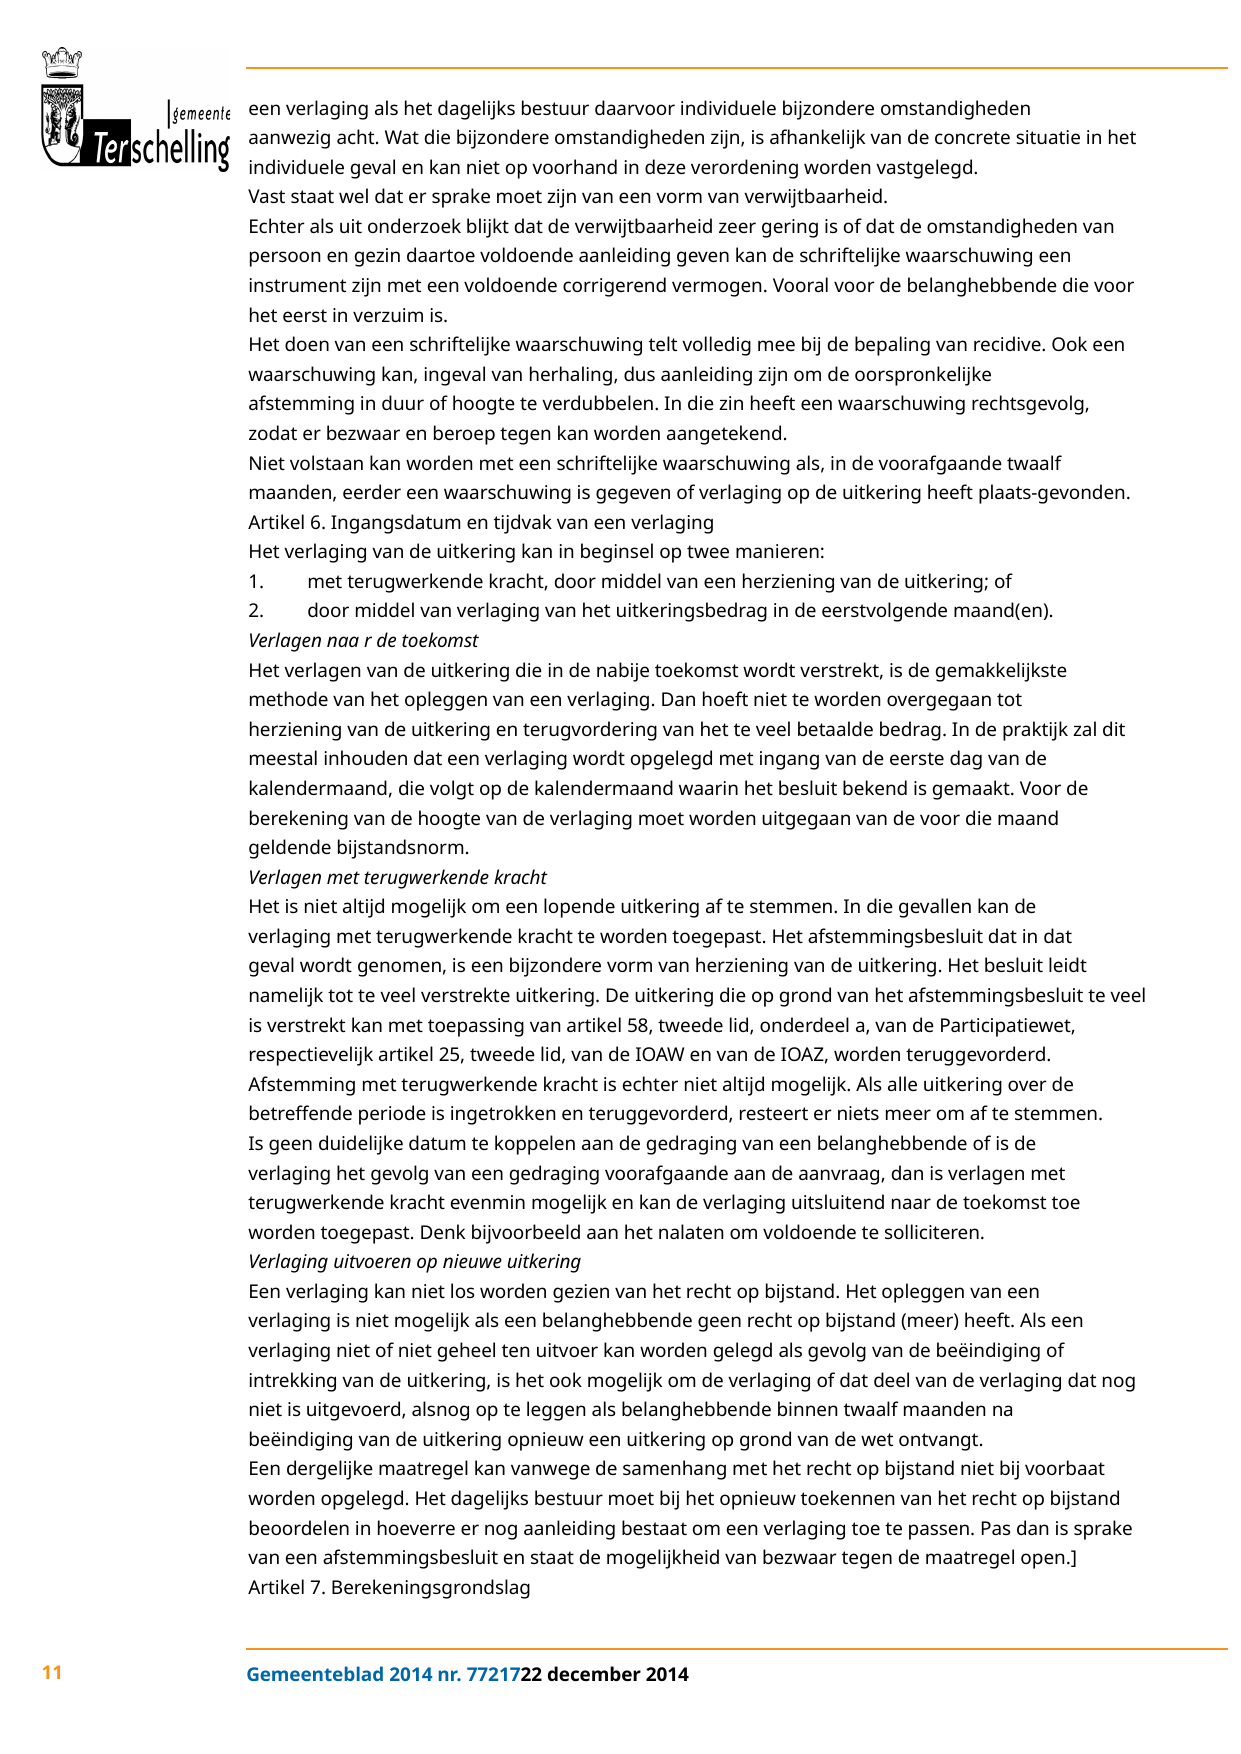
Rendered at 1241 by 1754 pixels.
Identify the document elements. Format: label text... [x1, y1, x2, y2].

text Verlaging uitvoeren op nieuwe uitkering [248, 1248, 1152, 1274]
text zodat er bezwaar en beroep tegen kan worden aangetekend. [248, 420, 1152, 446]
text Het verlaging van de uitkering kan in beginsel op twee manieren: [248, 538, 1152, 564]
text een verlaging als het dagelijks bestuur daarvoor individuele bijzondere omstandigheden [248, 95, 1152, 121]
list met terugwerkende kracht, door middel van een herziening van de uitkering; of [248, 568, 1152, 594]
picture [41, 47, 231, 172]
text afstemming in duur of hoogte te verdubbelen. In die zin heeft een waarschuwing rechtsgevolg, [248, 391, 1152, 416]
text beëindiging van de uitkering opnieuw een uitkering op grond van de wet ontvangt. [248, 1426, 1152, 1452]
text Niet volstaan kan worden met een schriftelijke waarschuwing als, in de voorafgaande twaalf maanden, eerder een waarschuwing is gegeven of verlaging op de uitkering heeft plaats-gevonden. [248, 450, 1152, 505]
text Het is niet altijd mogelijk om een lopende uitkering af te stemmen. In die gevallen kan de [248, 893, 1152, 919]
text geldende bijstandsnorm. [248, 834, 1152, 860]
text intrekking van de uitkering, is het ook mogelijk om de verlaging of dat deel van de verlaging dat nog niet is uitgevoerd, alsnog op te leggen als belanghebbende binnen twaalf maanden na [248, 1367, 1152, 1422]
text methode van het opleggen van een verlaging. Dan hoeft niet te worden overgegaan tot [248, 686, 1152, 712]
text Een verlaging kan niet los worden gezien van het recht op bijstand. Het opleggen van een [248, 1278, 1152, 1304]
text Het doen van een schriftelijke waarschuwing telt volledig mee bij de bepaling van recidive. Ook een waarschuwing kan, ingeval van herhaling, dus aanleiding zijn om de oorspronkelijke [248, 331, 1152, 387]
text Het verlagen van de uitkering die in de nabije toekomst wordt verstrekt, is de gemakkelijkste [248, 657, 1152, 683]
list door middel van verlaging van het uitkeringsbedrag in de eerstvolgende maand(en). [248, 598, 1152, 623]
text Artikel 6. Ingangsdatum en tijdvak van een verlaging [248, 509, 1152, 535]
text Artikel 7. Berekeningsgrondslag [248, 1574, 1152, 1600]
text Verlagen met terugwerkende kracht [248, 864, 1152, 890]
text verlaging met terugwerkende kracht te worden toegepast. Het afstemmingsbesluit dat in dat [248, 923, 1152, 949]
text verlaging is niet mogelijk als een belanghebbende geen recht op bijstand (meer) heeft. Als een verlaging niet of niet geheel ten uitvoer kan worden gelegd als gevolg van de beëindiging of [248, 1308, 1152, 1363]
text betreffende periode is ingetrokken en teruggevorderd, resteert er niets meer om af te stemmen. [248, 1101, 1152, 1126]
text Verlagen naa r de toekomst [248, 627, 1152, 653]
text aanwezig acht. Wat die bijzondere omstandigheden zijn, is afhankelijk van de concrete situatie in het individuele geval en kan niet op voorhand in deze verordening worden vastgelegd. [248, 124, 1152, 180]
text Een dergelijke maatregel kan vanwege de samenhang met het recht op bijstand niet bij voorbaat worden opgelegd. Het dagelijks bestuur moet bij het opnieuw toekennen van het recht op bijstand beoordelen in hoeverre er nog aanleiding bestaat om een verlaging toe te passen. Pas dan is sprake van een afstemmingsbesluit en staat de mogelijkheid van bezwaar tegen de maatregel open.] [248, 1456, 1152, 1570]
text verlaging het gevolg van een gedraging voorafgaande aan de aanvraag, dan is verlagen met [248, 1160, 1152, 1186]
text herziening van de uitkering en terugvordering van het te veel betaalde bedrag. In de praktijk zal dit meestal inhouden dat een verlaging wordt opgelegd met ingang van de eerste dag van de kalendermaand, die volgt op de kalendermaand waarin het besluit bekend is gemaakt. Voor de berekening van de hoogte van de verlaging moet worden uitgegaan van de voor die maand [248, 716, 1152, 831]
text Vast staat wel dat er sprake moet zijn van een vorm van verwijtbaarheid. [248, 183, 1152, 209]
text geval wordt genomen, is een bijzondere vorm van herziening van de uitkering. Het besluit leidt namelijk tot te veel verstrekte uitkering. De uitkering die op grond van het afstemmingsbesluit te veel is verstrekt kan met toepassing van artikel 58, tweede lid, onderdeel a, van de Participatiewet, respectievelijk artikel 25, tweede lid, van de IOAW en van de IOAZ, worden teruggevorderd. Afstemming met terugwerkende kracht is echter niet altijd mogelijk. Als alle uitkering over de [248, 953, 1152, 1097]
text Is geen duidelijke datum te koppelen aan de gedraging van een belanghebbende of is de [248, 1130, 1152, 1156]
text terugwerkende kracht evenmin mogelijk en kan de verlaging uitsluitend naar de toekomst toe worden toegepast. Denk bijvoorbeeld aan het nalaten om voldoende te solliciteren. [248, 1189, 1152, 1245]
text Echter als uit onderzoek blijkt dat de verwijtbaarheid zeer gering is of dat de omstandigheden van persoon en gezin daartoe voldoende aanleiding geven kan de schriftelijke waarschuwing een instrument zijn met een voldoende corrigerend vermogen. Vooral voor de belanghebbende die voor het eerst in verzuim is. [248, 213, 1152, 328]
